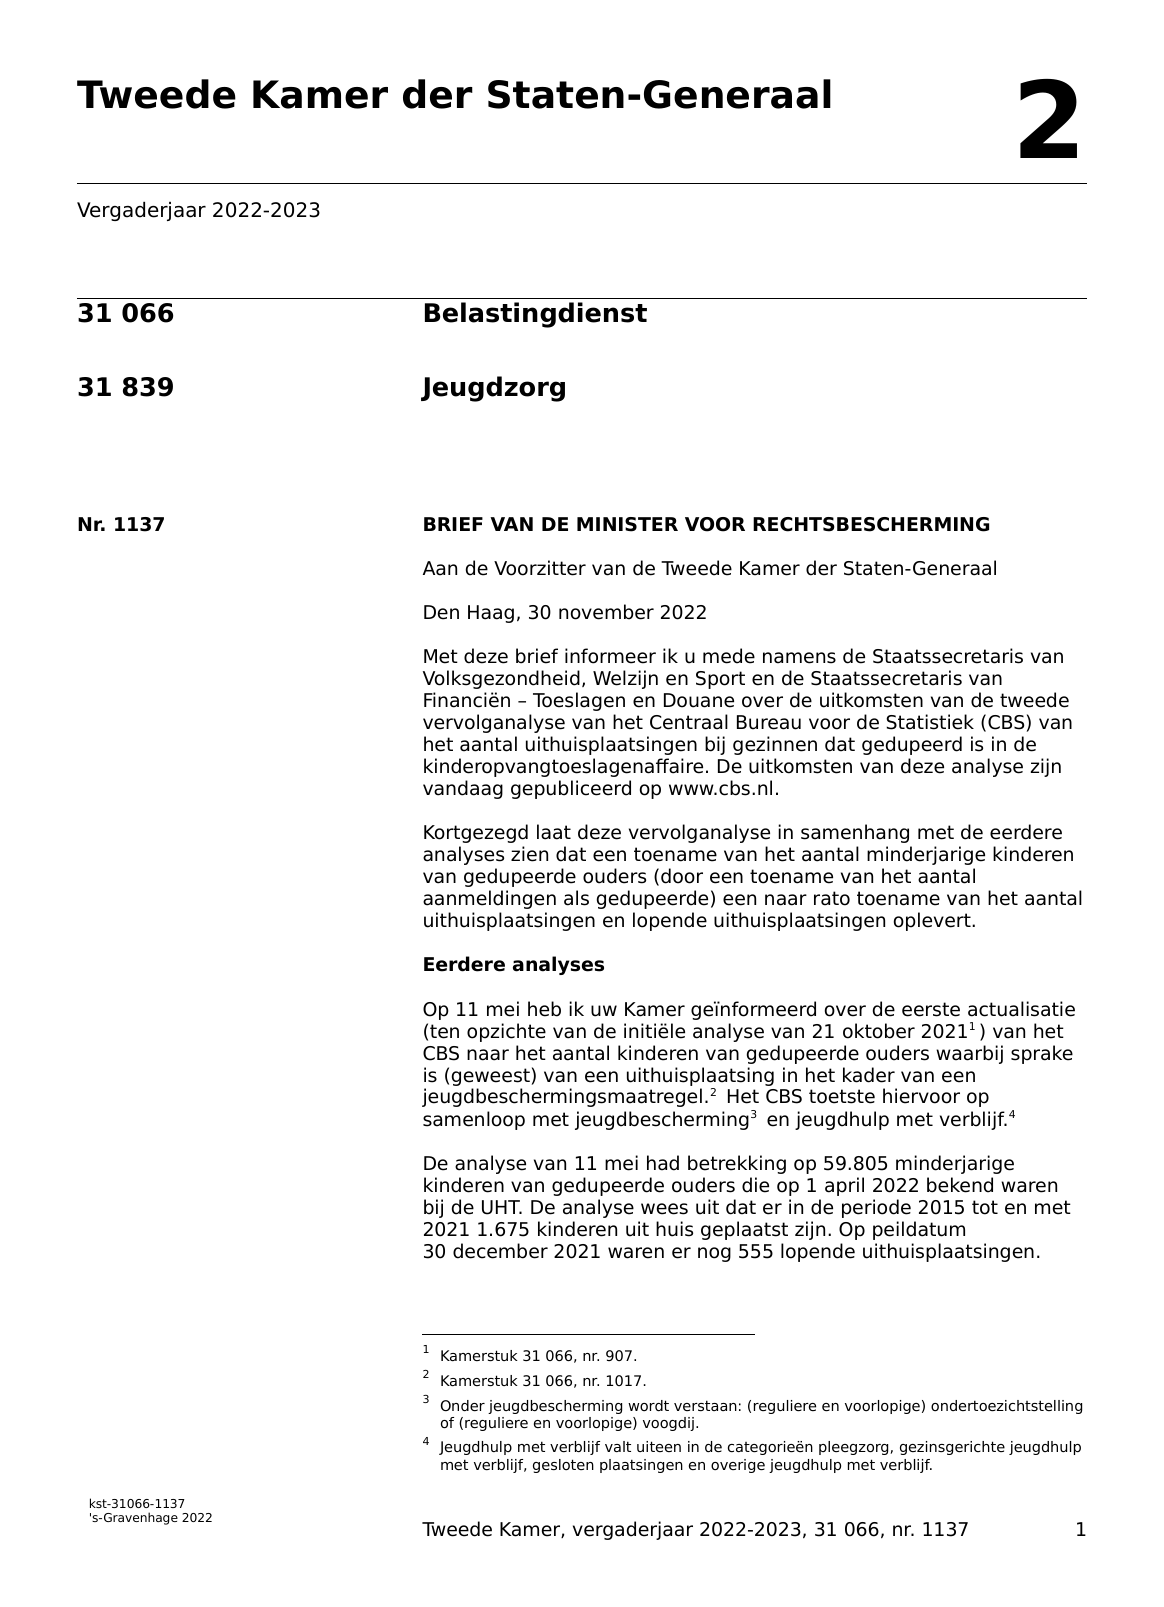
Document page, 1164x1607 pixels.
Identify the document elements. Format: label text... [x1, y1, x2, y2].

text Den Haag, 30 november 2022 [422, 602, 1087, 624]
table_cell Vergaderjaar 2022-2023 [77, 184, 1087, 298]
subtitle Nr. 1137 BRIEF VAN DE MINISTER VOOR RECHTSBESCHERMING [77, 514, 1087, 536]
text Kamerstuk 31 066, nr. 907. [422, 1343, 1087, 1366]
text Aan de Voorzitter van de Tweede Kamer der Staten-Generaal [422, 558, 1087, 580]
text Op 11 mei heb ik uw Kamer geïnformeerd over de eerste actualisatie (ten opzichte van de initiële analyse van 21 oktober 2021) van het CBS naar het aantal kinderen van gedupeerde ouders waarbij sprake is (geweest) van een uithuisplaatsing in het kader van een jeugdbeschermingsmaatregel. Het CBS toetste hiervoor op samenloop met jeugdbescherming en jeugdhulp met verblijf. [422, 998, 1087, 1130]
subtitle Eerdere analyses [422, 954, 1087, 976]
subtitle 31 066 Belastingdienst [77, 299, 1087, 329]
text Jeugdhulp met verblijf valt uiteen in de categorieën pleegzorg, gezinsgerichte jeugdhulp met verblijf, gesloten plaatsingen en overige jeugdhulp met verblijf. [422, 1435, 1087, 1474]
text Kortgezegd laat deze vervolganalyse in samenhang met de eerdere analyses zien dat een toename van het aantal minderjarige kinderen van gedupeerde ouders (door een toename van het aantal aanmeldingen als gedupeerde) een naar rato toename van het aantal uithuisplaatsingen en lopende uithuisplaatsingen oplevert. [422, 822, 1087, 932]
text De analyse van 11 mei had betrekking op 59.805 minderjarige kinderen van gedupeerde ouders die op 1 april 2022 bekend waren bij de UHT. De analyse wees uit dat er in de periode 2015 tot en met 2021 1.675 kinderen uit huis geplaatst zijn. Op peildatum 30 december 2021 waren er nog 555 lopende uithuisplaatsingen. [422, 1153, 1087, 1262]
table_header Tweede Kamer der Staten-Generaal [77, 59, 886, 183]
text 's-Gravenhage 2022 [88, 1511, 323, 1525]
text Onder jeugdbescherming wordt verstaan: (reguliere en voorlopige) ondertoezichtstelling of (reguliere en voorlopige) voogdij. [422, 1393, 1087, 1432]
table_header 2 [886, 59, 1087, 183]
text kst-31066-1137 [88, 1497, 323, 1511]
text Kamerstuk 31 066, nr. 1017. [422, 1368, 1087, 1391]
text Met deze brief informeer ik u mede namens de Staatssecretaris van Volksgezondheid, Welzijn en Sport en de Staatssecretaris van Financiën – Toeslagen en Douane over de uitkomsten van de tweede vervolganalyse van het Centraal Bureau voor de Statistiek (CBS) van het aantal uithuisplaatsingen bij gezinnen dat gedupeerd is in de kinderopvangtoeslagenaffaire. De uitkomsten van deze analyse zijn vandaag gepubliceerd op www.cbs.nl. [422, 646, 1087, 800]
subtitle 31 839 Jeugdzorg [77, 373, 1087, 403]
